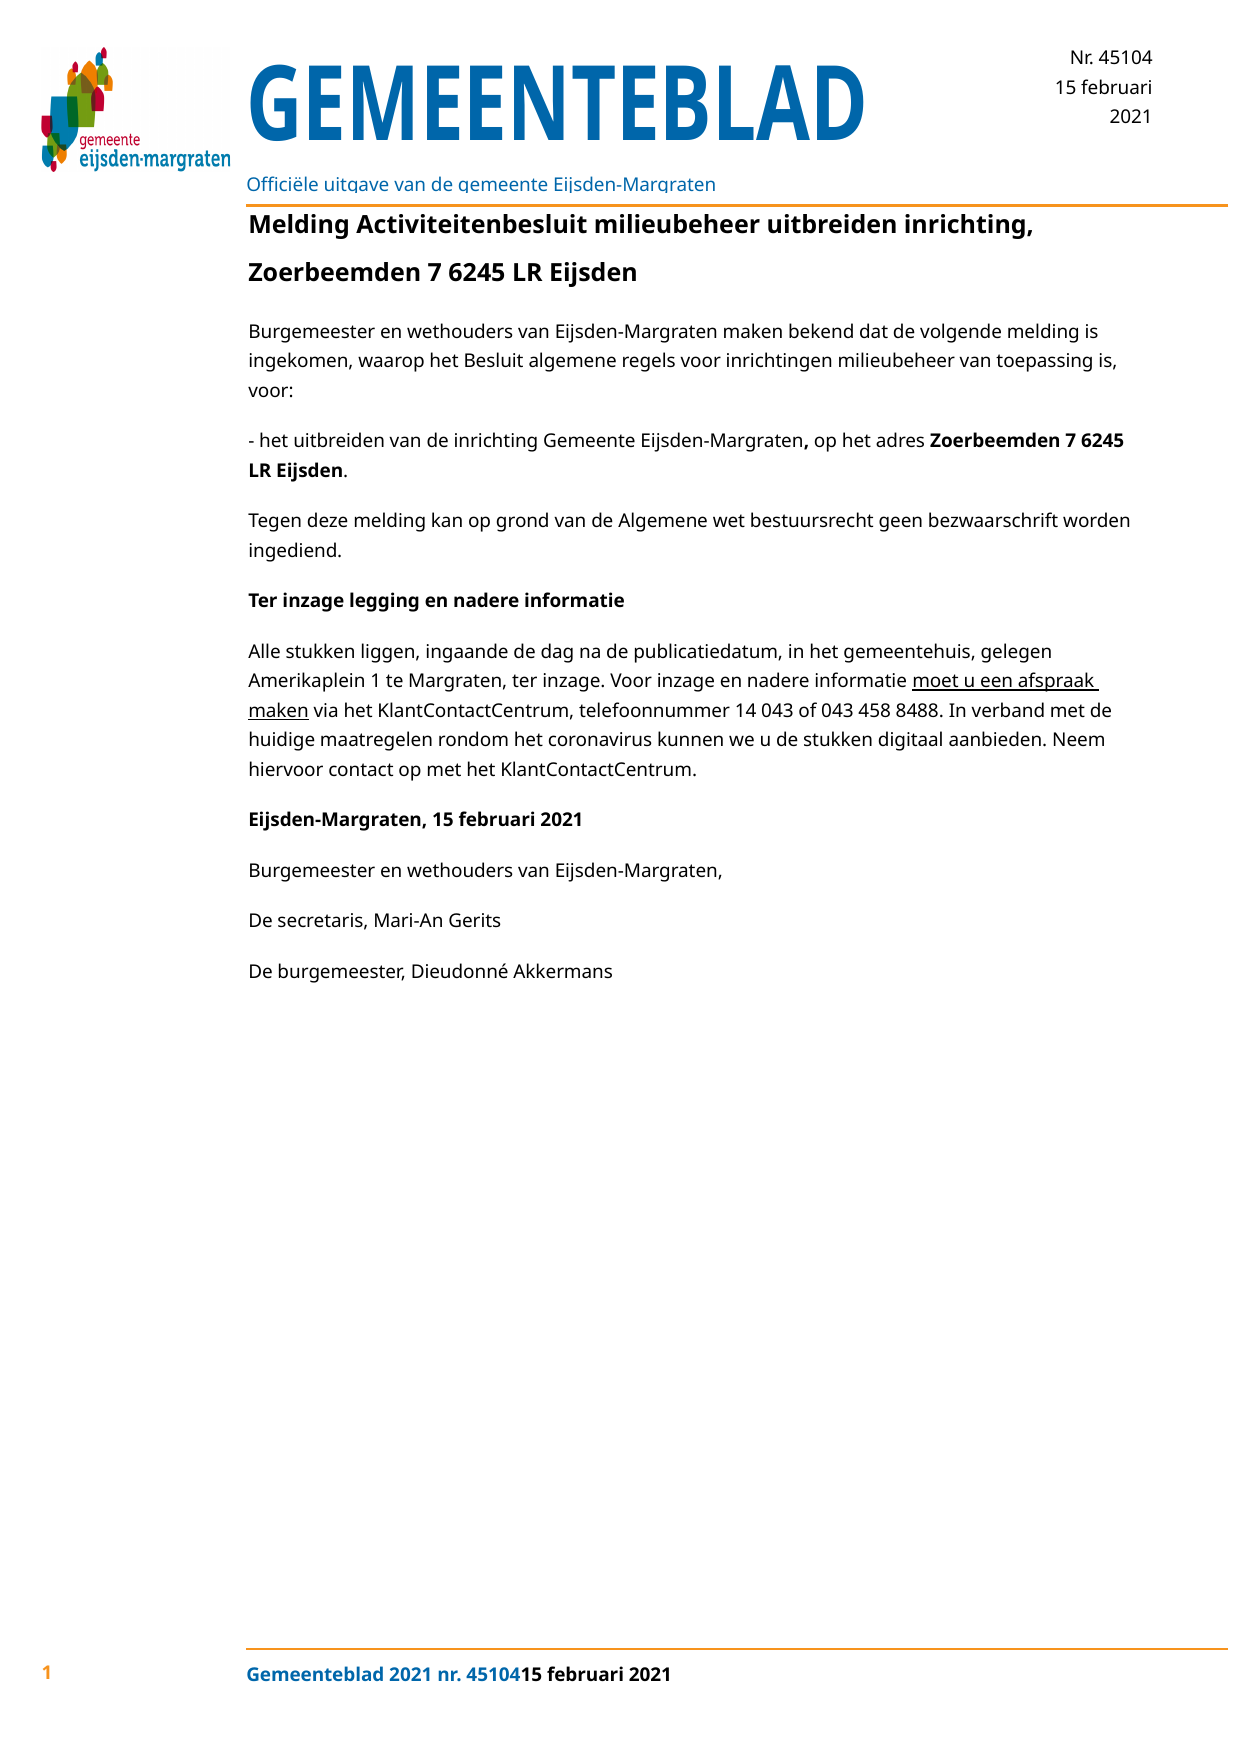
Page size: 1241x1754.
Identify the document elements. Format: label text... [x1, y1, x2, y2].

text Melding Activiteitenbesluit milieubeheer uitbreiden inrichting, Zoerbeemden 7 6245 LR Eijsden [248, 207, 1152, 288]
text Alle stukken liggen, ingaande de dag na de publicatiedatum, in het gemeentehuis, gelegen Amerikaplein 1 te Margraten, ter inzage. Voor inzage en nadere informatie moet u een afspraak maken via het KlantContactCentrum, telefoonnummer 14 043 of 043 458 8488. In verband met de huidige maatregelen rondom het coronavirus kunnen we u de stukken digitaal aanbieden. Neem hiervoor contact op met het KlantContactCentrum. [248, 638, 1152, 782]
text Burgemeester en wethouders van Eijsden-Margraten, [248, 857, 1152, 883]
picture [41, 47, 231, 172]
text De burgemeester, Dieudonné Akkermans [248, 958, 1152, 984]
text De secretaris, Mari-An Gerits [248, 907, 1152, 933]
text Eijsden-Margraten, 15 februari 2021 [248, 807, 1152, 832]
text - het uitbreiden van de inrichting Gemeente Eijsden-Margraten, op het adres Zoerbeemden 7 6245 LR Eijsden. [248, 427, 1152, 483]
text Burgemeester en wethouders van Eijsden-Margraten maken bekend dat de volgende melding is ingekomen, waarop het Besluit algemene regels voor inrichtingen milieubeheer van toepassing is, voor: [248, 318, 1152, 403]
text Tegen deze melding kan op grond van de Algemene wet bestuursrecht geen bezwaarschrift worden ingediend. [248, 507, 1152, 563]
text Ter inzage legging en nadere informatie [248, 587, 1152, 613]
